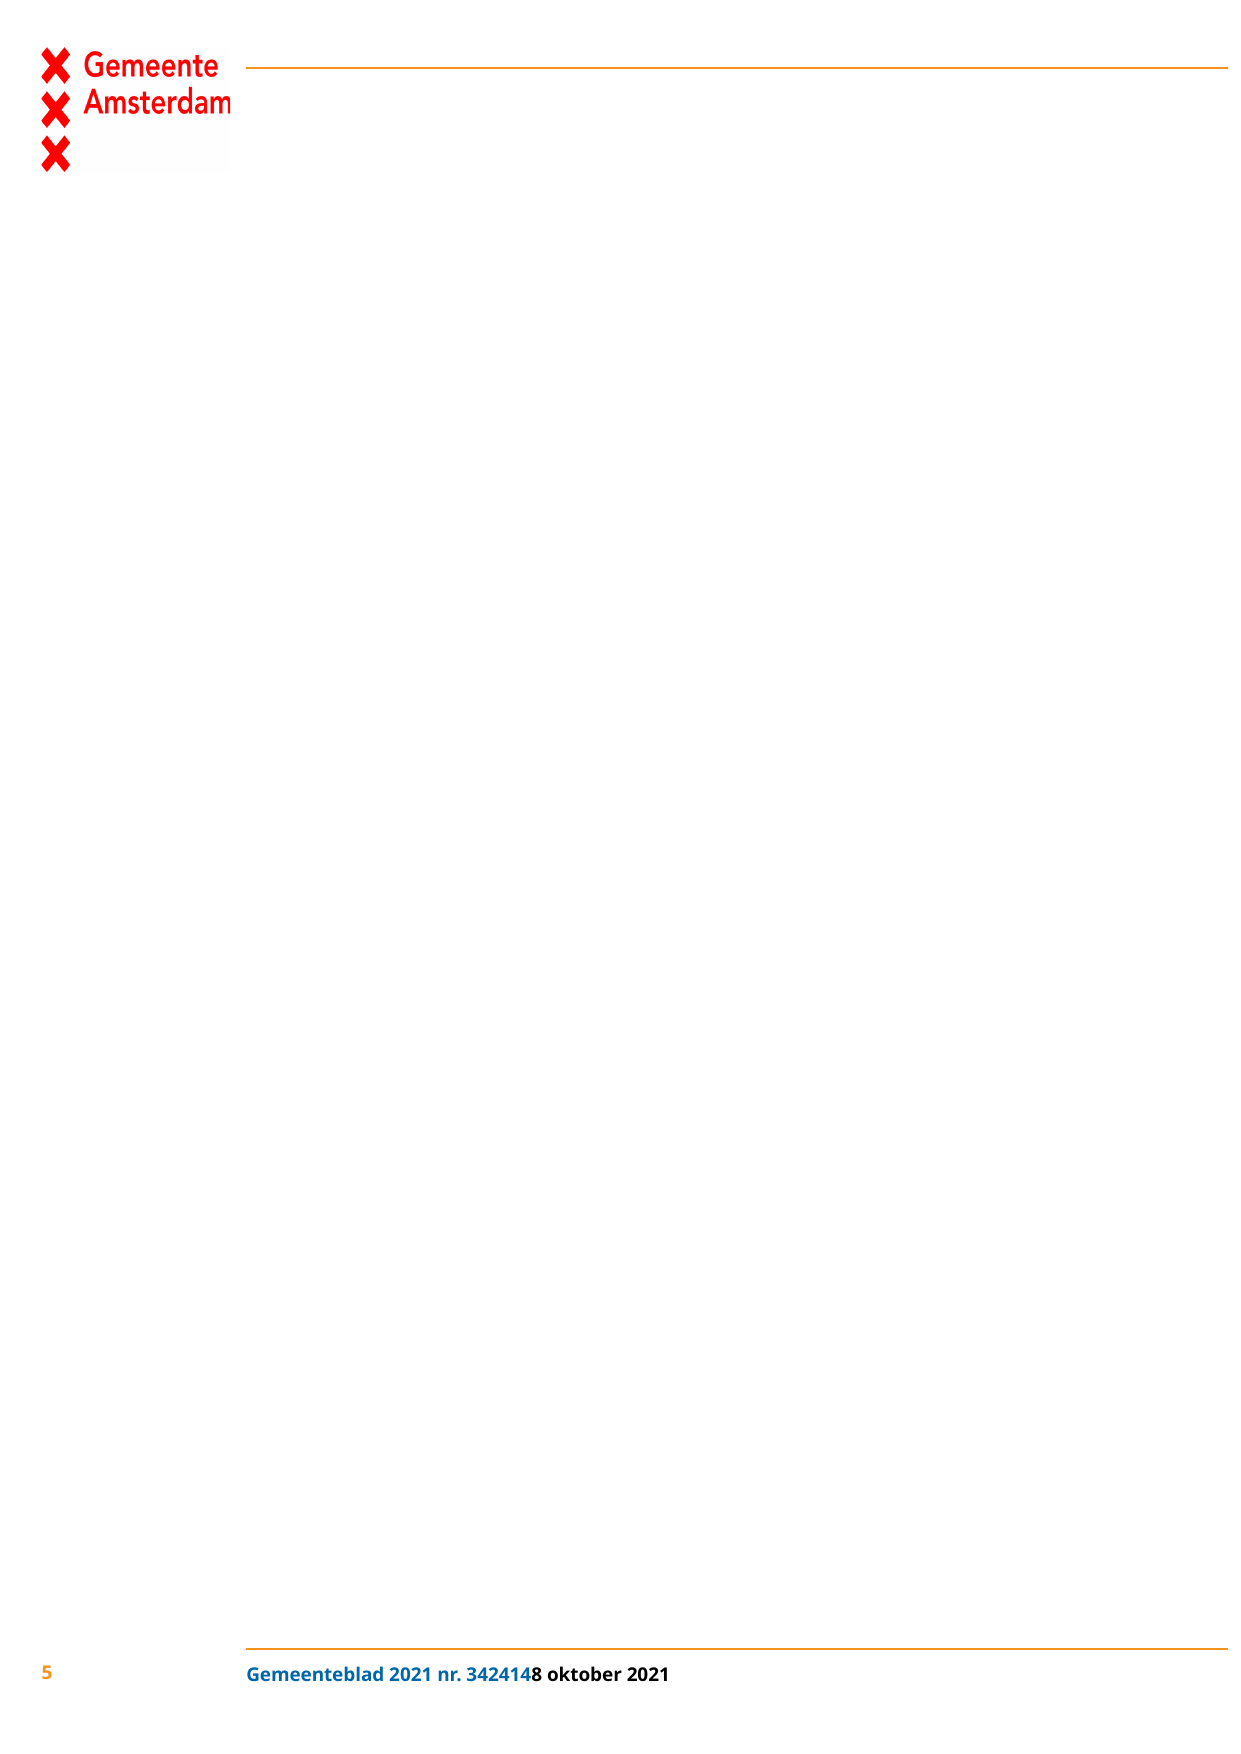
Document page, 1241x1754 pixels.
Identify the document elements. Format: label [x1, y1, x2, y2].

picture [41, 47, 231, 172]
